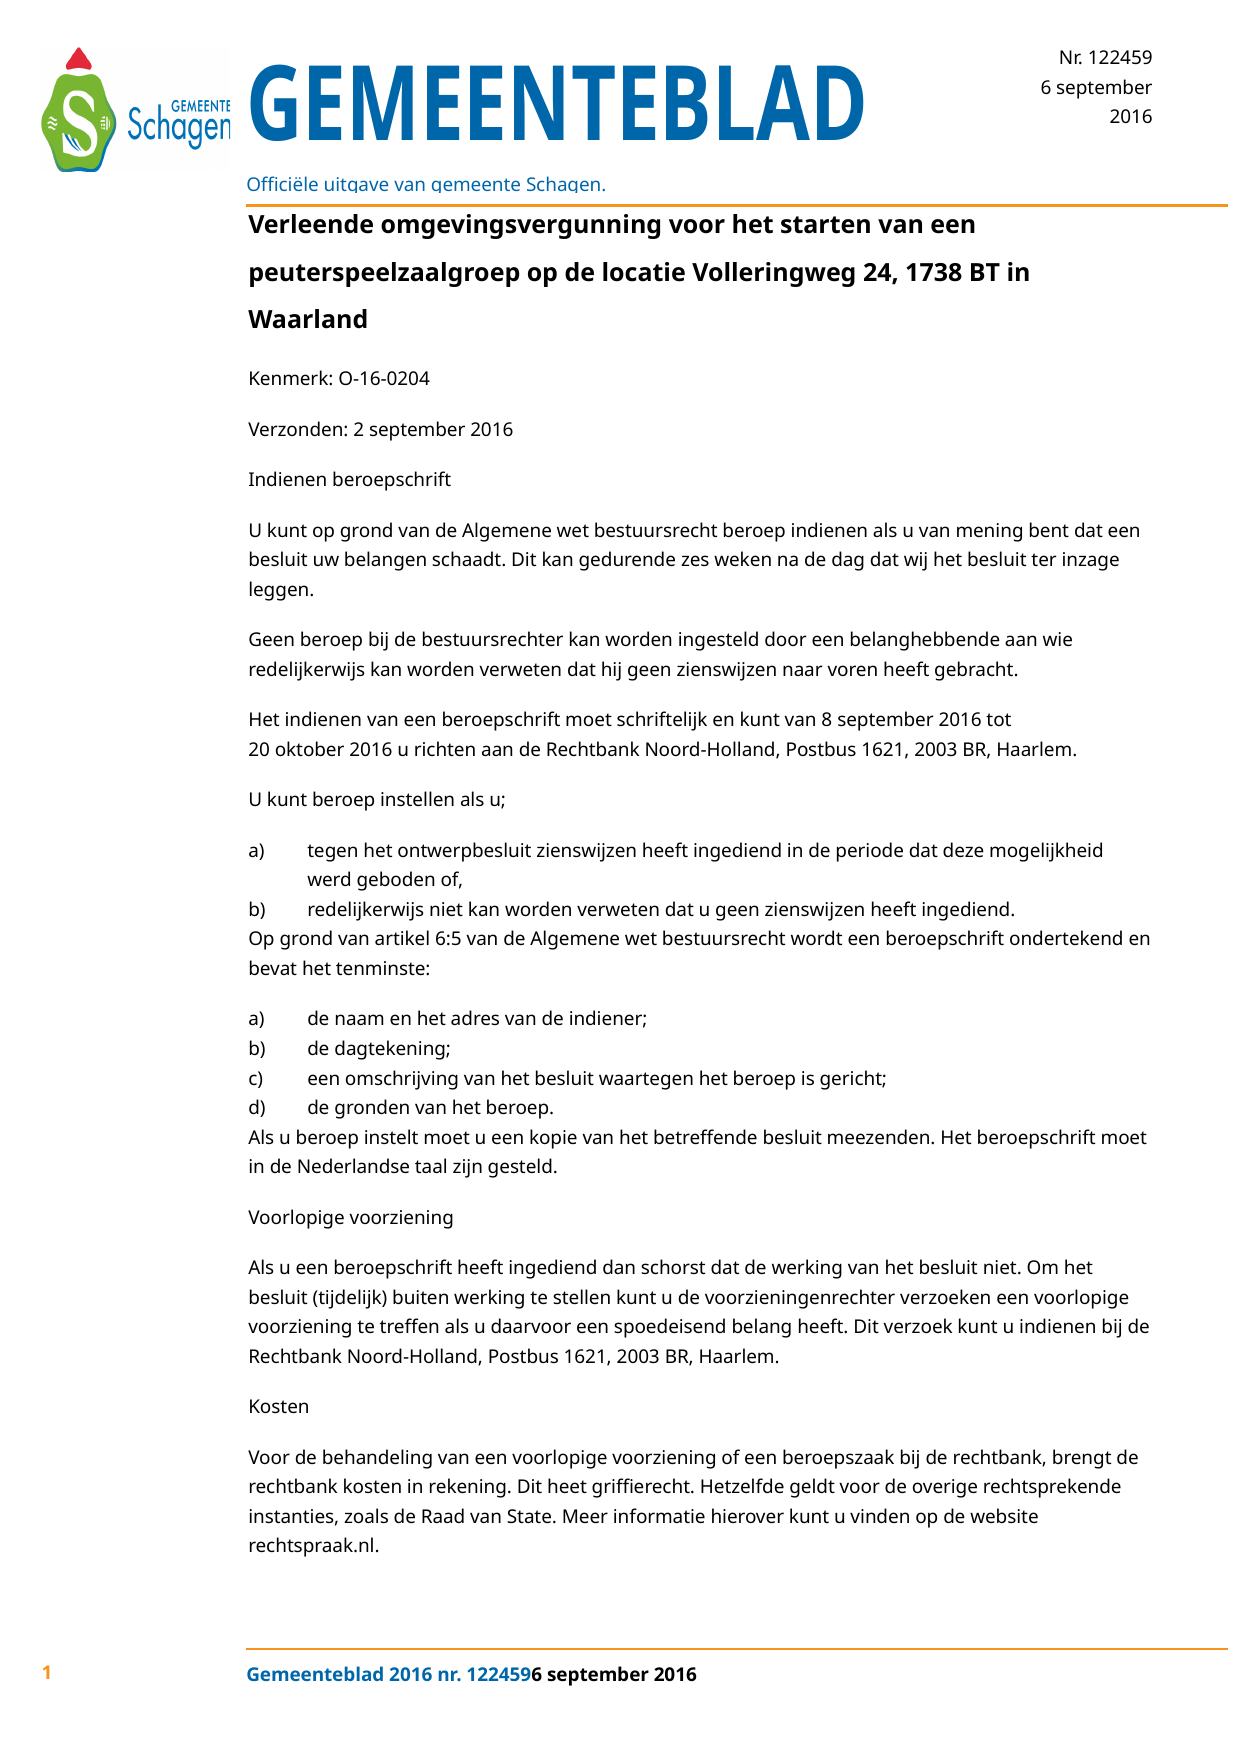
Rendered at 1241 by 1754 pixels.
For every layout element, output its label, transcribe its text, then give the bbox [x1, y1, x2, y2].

text U kunt beroep instellen als u; [248, 786, 1152, 812]
text Indienen beroepschrift [248, 466, 1152, 492]
text Kosten [248, 1393, 1152, 1419]
text U kunt op grond van de Algemene wet bestuursrecht beroep indienen als u van mening bent dat een besluit uw belangen schaadt. Dit kan gedurende zes weken na de dag dat wij het besluit ter inzage leggen. [248, 517, 1152, 602]
list de naam en het adres van de indiener; [248, 1006, 1152, 1031]
text Het indienen van een beroepschrift moet schriftelijk en kunt van 8 september 2016 tot 20 oktober 2016 u richten aan de Rechtbank Noord-Holland, Postbus 1621, 2003 BR, Haarlem. [248, 706, 1152, 762]
text Kenmerk: O-16-0204 [248, 366, 1152, 391]
text Als u een beroepschrift heeft ingediend dan schorst dat de werking van het besluit niet. Om het besluit (tijdelijk) buiten werking te stellen kunt u de voorzieningenrechter verzoeken een voorlopige voorziening te treffen als u daarvoor een spoedeisend belang heeft. Dit verzoek kunt u indienen bij de Rechtbank Noord-Holland, Postbus 1621, 2003 BR, Haarlem. [248, 1254, 1152, 1369]
text Als u beroep instelt moet u een kopie van het betreffende besluit meezenden. Het beroepschrift moet in de Nederlandse taal zijn gesteld. [248, 1124, 1152, 1179]
text Geen beroep bij de bestuursrechter kan worden ingesteld door een belanghebbende aan wie redelijkerwijs kan worden verweten dat hij geen zienswijzen naar voren heeft gebracht. [248, 626, 1152, 682]
list tegen het ontwerpbesluit zienswijzen heeft ingediend in de periode dat deze mogelijkheid werd geboden of, [248, 837, 1152, 892]
text Voorlopige voorziening [248, 1204, 1152, 1229]
list de dagtekening; [248, 1035, 1152, 1061]
list redelijkerwijs niet kan worden verweten dat u geen zienswijzen heeft ingediend. [248, 896, 1152, 922]
text Voor de behandeling van een voorlopige voorziening of een beroepszaak bij de rechtbank, brengt de rechtbank kosten in rekening. Dit heet griffierecht. Hetzelfde geldt voor de overige rechtsprekende instanties, zoals de Raad van State. Meer informatie hierover kunt u vinden op de website rechtspraak.nl. [248, 1444, 1152, 1558]
text Verleende omgevingsvergunning voor het starten van een peuterspeelzaalgroep op de locatie Volleringweg 24, 1738 BT in Waarland [248, 207, 1152, 336]
text Verzonden: 2 september 2016 [248, 416, 1152, 442]
picture [41, 47, 231, 172]
list de gronden van het beroep. [248, 1094, 1152, 1120]
list een omschrijving van het besluit waartegen het beroep is gericht; [248, 1065, 1152, 1090]
text Op grond van artikel 6:5 van de Algemene wet bestuursrecht wordt een beroepschrift ondertekend en bevat het tenminste: [248, 926, 1152, 981]
